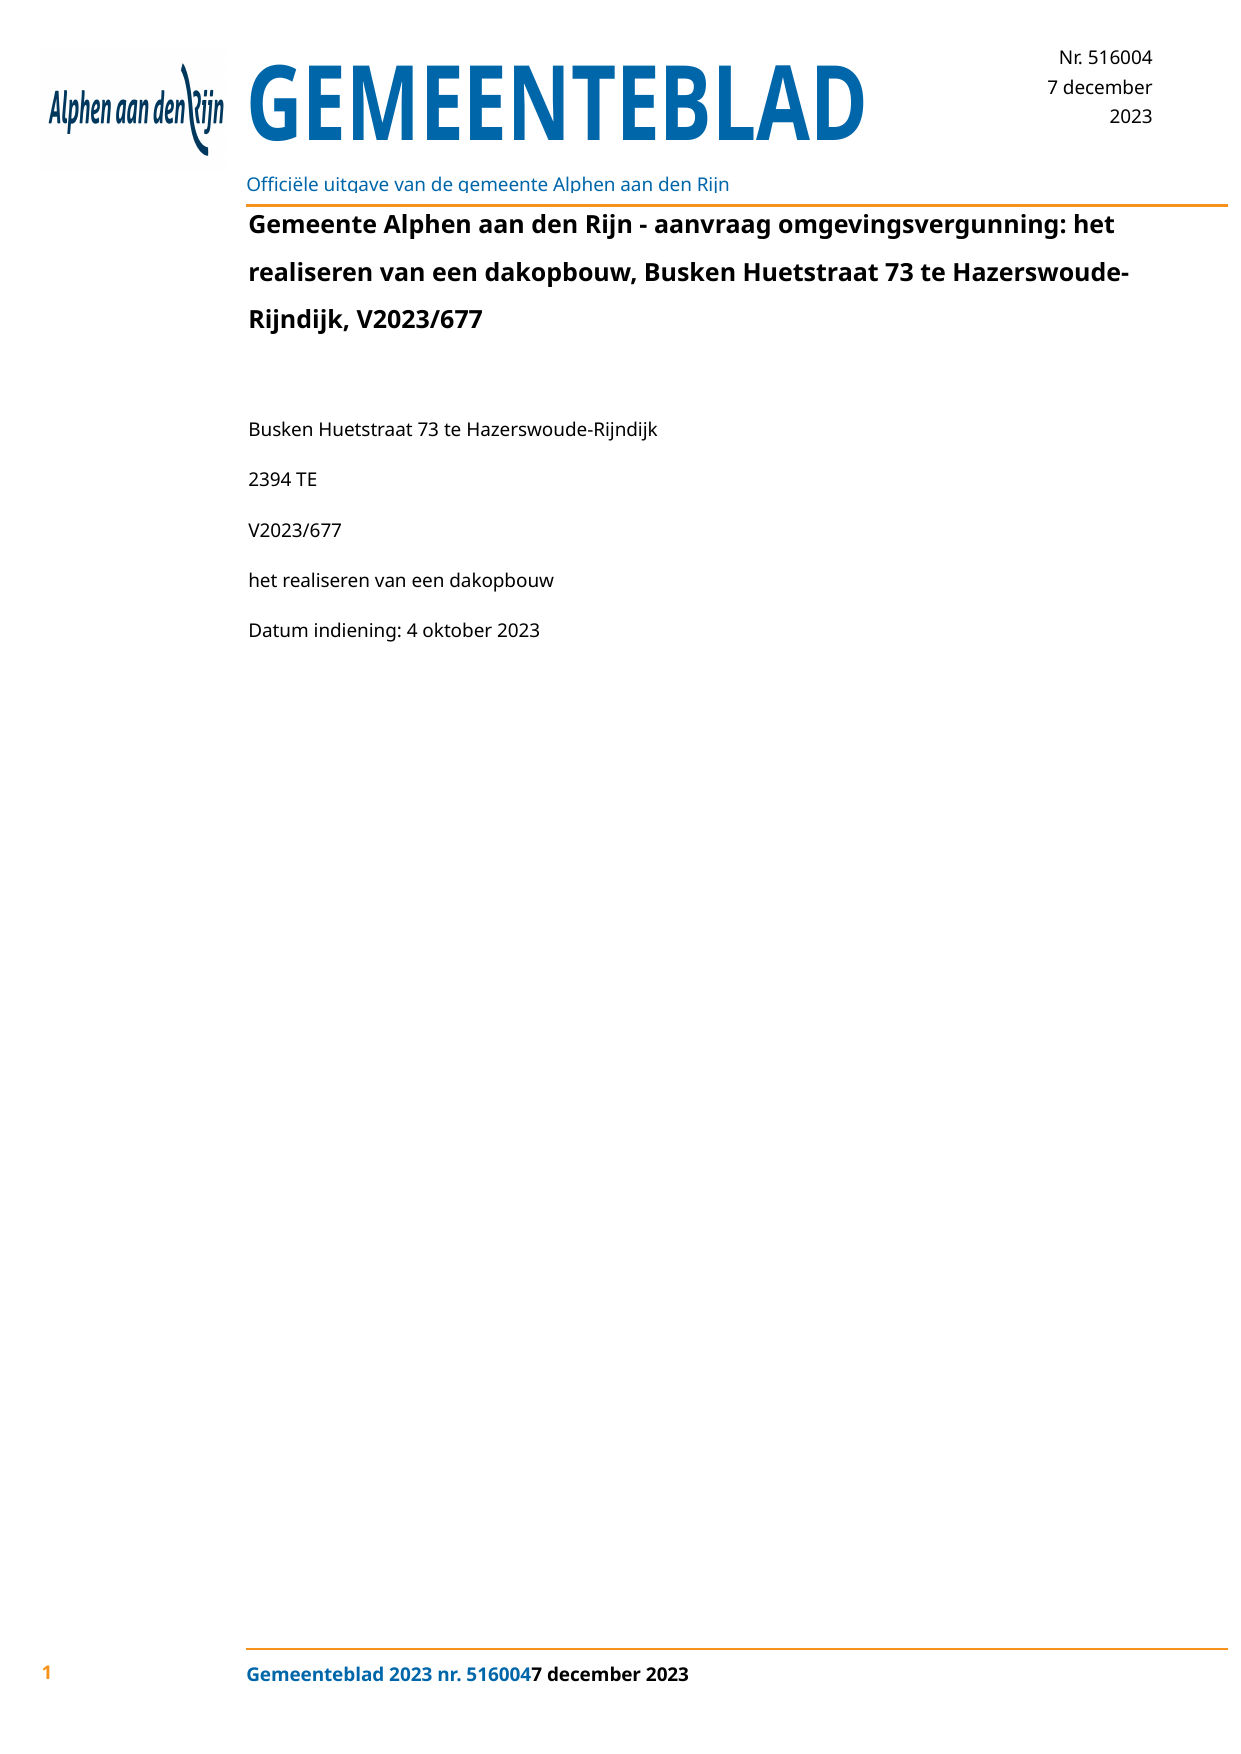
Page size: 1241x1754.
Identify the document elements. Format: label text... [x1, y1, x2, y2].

text Gemeente Alphen aan den Rijn - aanvraag omgevingsvergunning: het realiseren van een dakopbouw, Busken Huetstraat 73 te Hazerswoude-Rijndijk, V2023/677 [248, 207, 1152, 336]
text het realiseren van een dakopbouw [248, 567, 1152, 593]
text Datum indiening: 4 oktober 2023 [248, 618, 1152, 643]
picture [41, 47, 231, 172]
text 2394 TE [248, 466, 1152, 492]
text Busken Huetstraat 73 te Hazerswoude-Rijndijk [248, 416, 1152, 442]
text V2023/677 [248, 517, 1152, 542]
